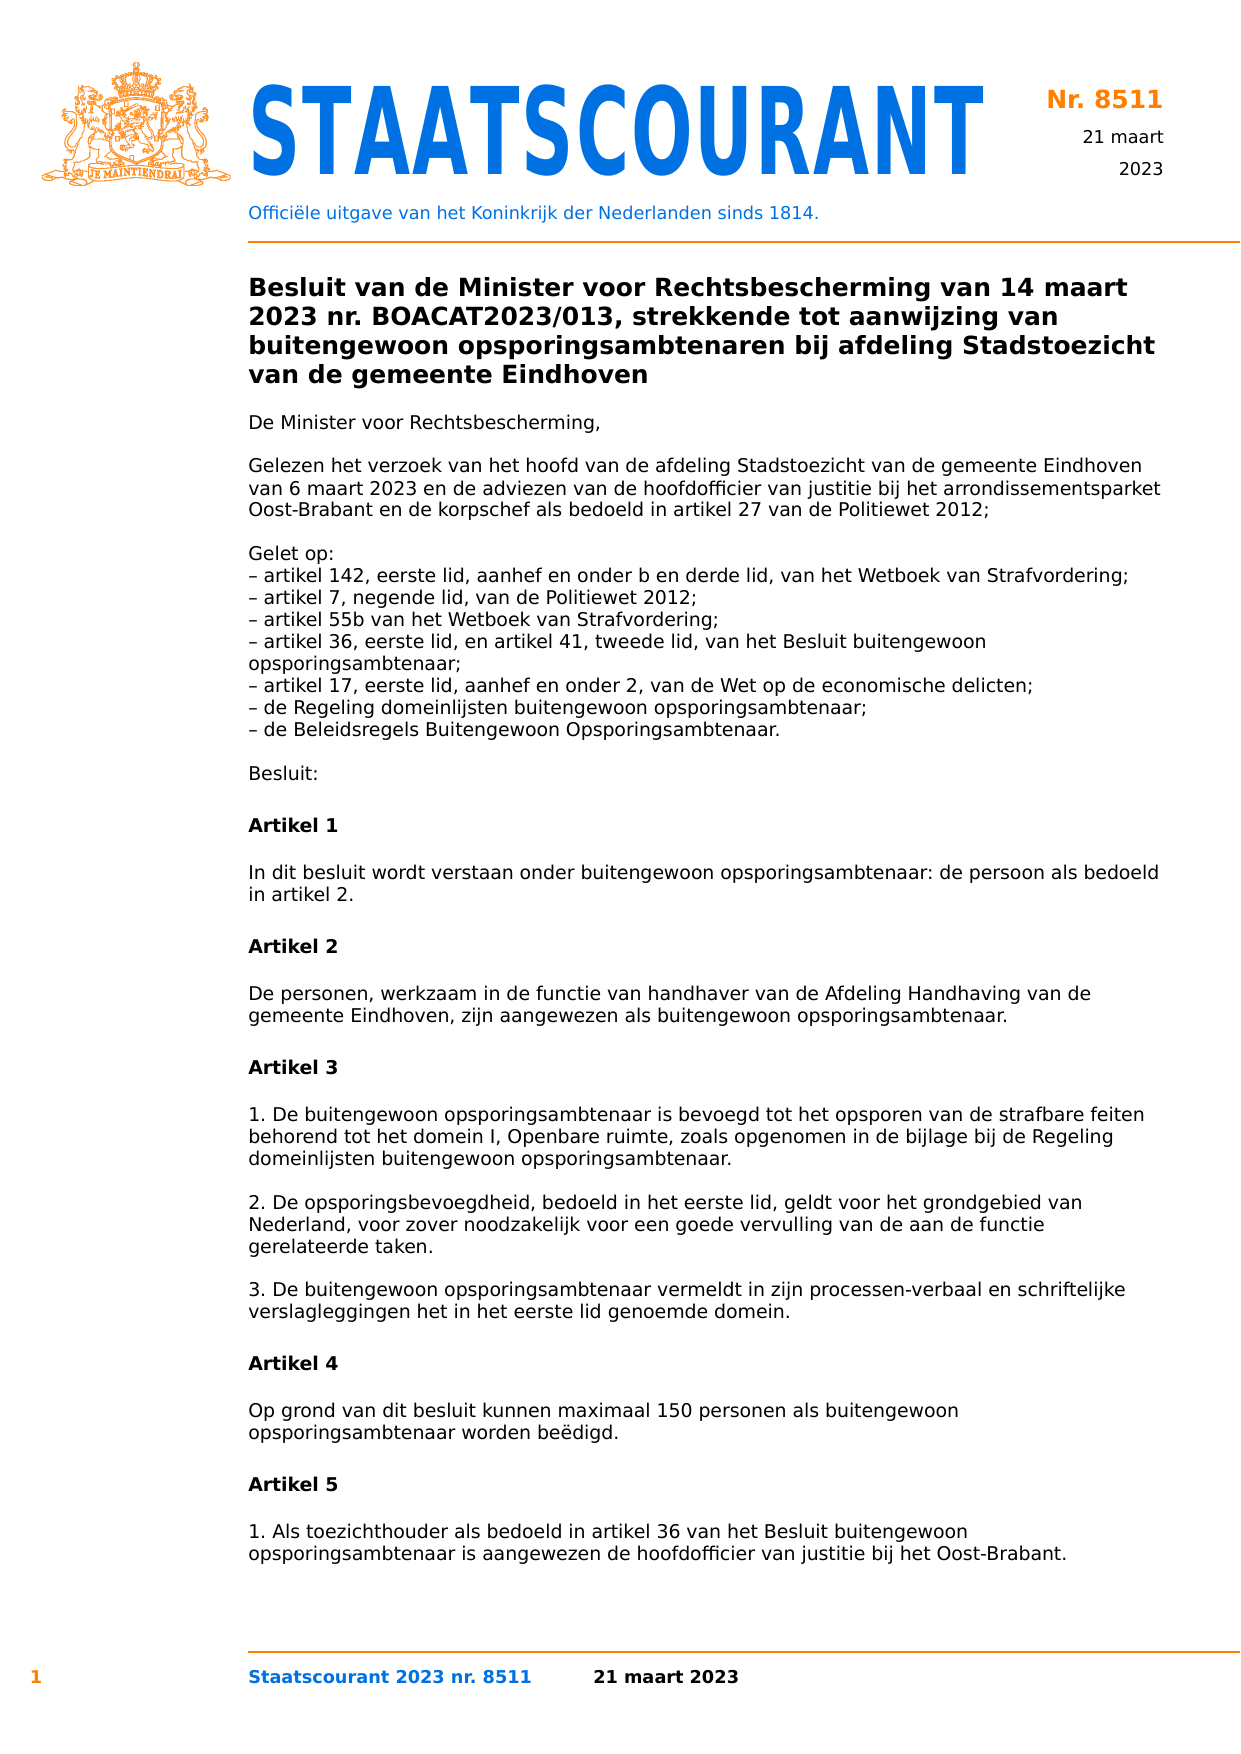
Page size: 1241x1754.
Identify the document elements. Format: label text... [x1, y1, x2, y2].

text – artikel 17, eerste lid, aanhef en onder 2, van de Wet op de economische delicten; [248, 675, 1163, 697]
text Besluit: [248, 763, 1163, 785]
subtitle Artikel 2 [248, 936, 1163, 958]
text Gelezen het verzoek van het hoofd van de afdeling Stadstoezicht van de gemeente Eindhoven van 6 maart 2023 en de adviezen van de hoofdofficier van justitie bij het arrondissementsparket Oost-Brabant en de korpschef als bedoeld in artikel 27 van de Politiewet 2012; [248, 455, 1163, 521]
text – artikel 55b van het Wetboek van Strafvordering; [248, 609, 1163, 631]
text Op grond van dit besluit kunnen maximaal 150 personen als buitengewoon [248, 1400, 1163, 1422]
text 3. De buitengewoon opsporingsambtenaar vermeldt in zijn processen-verbaal en schriftelijke verslagleggingen het in het eerste lid genoemde domein. [248, 1279, 1163, 1323]
picture [41, 62, 231, 186]
subtitle Artikel 5 [248, 1474, 1163, 1496]
text In dit besluit wordt verstaan onder buitengewoon opsporingsambtenaar: de persoon als bedoeld in artikel 2. [248, 862, 1163, 906]
text De Minister voor Rechtsbescherming, [248, 412, 1163, 433]
subtitle Besluit van de Minister voor Rechtsbescherming van 14 maart 2023 nr. BOACAT2023/013, strekkende tot aanwijzing van buitengewoon opsporingsambtenaren bij afdeling Stadstoezicht van de gemeente Eindhoven [248, 273, 1163, 390]
text – artikel 7, negende lid, van de Politiewet 2012; [248, 587, 1163, 609]
text – de Regeling domeinlijsten buitengewoon opsporingsambtenaar; [248, 697, 1163, 719]
table_cell Officiële uitgave van het Koninkrijk der Nederlanden sinds 1814. [248, 203, 1240, 241]
text 2. De opsporingsbevoegdheid, bedoeld in het eerste lid, geldt voor het grondgebied van Nederland, voor zover noodzakelijk voor een goede vervulling van de aan de functie gerelateerde taken. [248, 1192, 1163, 1257]
table_header STAATSCOURANT [248, 62, 998, 203]
text opsporingsambtenaar worden beëdigd. [248, 1422, 1163, 1444]
text Gelet op: [248, 543, 1163, 565]
text – de Beleidsregels Buitengewoon Opsporingsambtenaar. [248, 719, 1163, 741]
subtitle Artikel 3 [248, 1057, 1163, 1079]
text 1. De buitengewoon opsporingsambtenaar is bevoegd tot het opsporen van de strafbare feiten behorend tot het domein I, Openbare ruimte, zoals opgenomen in de bijlage bij de Regeling domeinlijsten buitengewoon opsporingsambtenaar. [248, 1104, 1163, 1170]
text – artikel 36, eerste lid, en artikel 41, tweede lid, van het Besluit buitengewoon opsporingsambtenaar; [248, 631, 1163, 675]
subtitle Artikel 4 [248, 1353, 1163, 1375]
table_header Nr. 8511 [998, 62, 1240, 121]
table_header [25, 62, 248, 241]
table_cell 21 maart [998, 121, 1240, 153]
subtitle Artikel 1 [248, 815, 1163, 837]
text De personen, werkzaam in de functie van handhaver van de Afdeling Handhaving van de gemeente Eindhoven, zijn aangewezen als buitengewoon opsporingsambtenaar. [248, 983, 1163, 1027]
table_cell 2023 [998, 153, 1240, 203]
text 1. Als toezichthouder als bedoeld in artikel 36 van het Besluit buitengewoon opsporingsambtenaar is aangewezen de hoofdofficier van justitie bij het Oost-Brabant. [248, 1521, 1163, 1565]
text – artikel 142, eerste lid, aanhef en onder b en derde lid, van het Wetboek van Strafvordering; [248, 565, 1163, 587]
